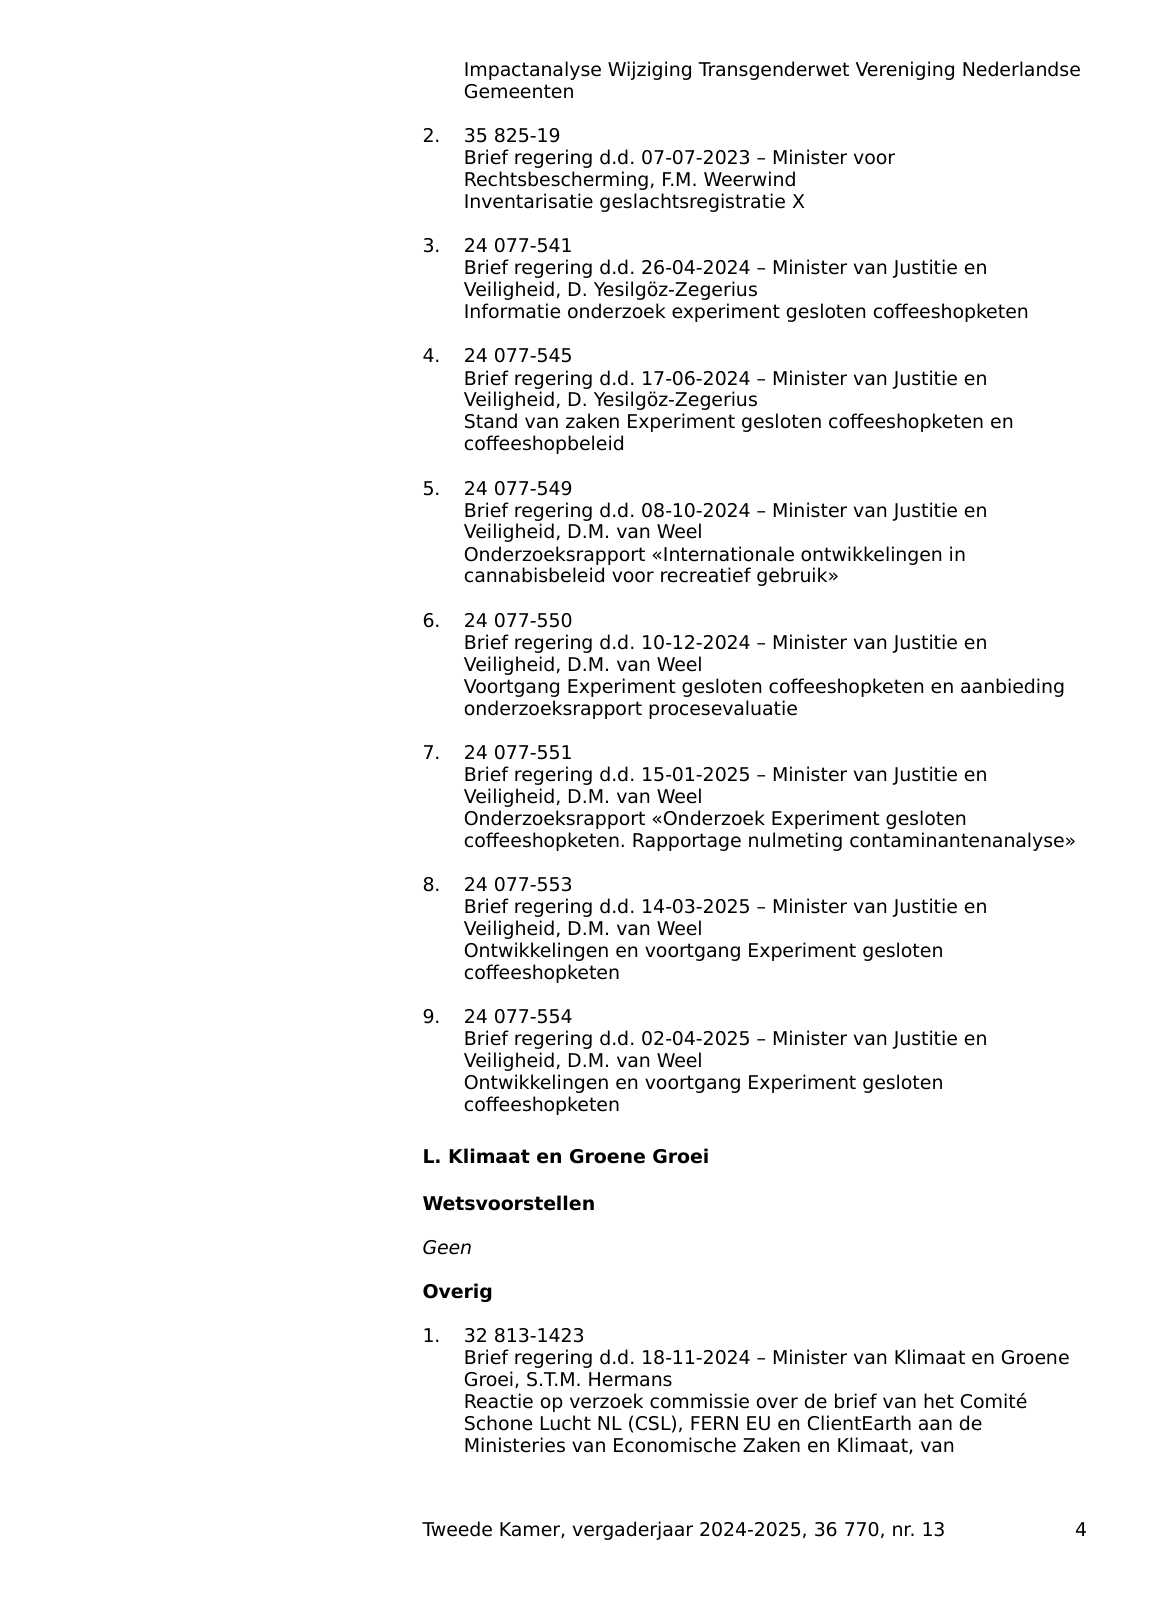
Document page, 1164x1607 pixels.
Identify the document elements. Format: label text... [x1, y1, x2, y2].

text 6. 24 077-550 [422, 609, 1087, 632]
text 4. 24 077-545 [422, 345, 1087, 367]
text Voortgang Experiment gesloten coffeeshopketen en aanbieding onderzoeksrapport procesevaluatie [464, 676, 1087, 719]
text Brief regering d.d. 07-07-2023 – Minister voor Rechtsbescherming, F.M. Weerwind [464, 147, 1087, 191]
subtitle Wetsvoorstellen [422, 1193, 1087, 1215]
text Impactanalyse Wijziging Transgenderwet Vereniging Nederlandse Gemeenten [464, 59, 1087, 103]
text 9. 24 077-554 [422, 1006, 1087, 1028]
text 2. 35 825-19 [422, 125, 1087, 147]
text 5. 24 077-549 [422, 477, 1087, 499]
text Brief regering d.d. 15-01-2025 – Minister van Justitie en Veiligheid, D.M. van Weel [464, 764, 1087, 808]
text Brief regering d.d. 17-06-2024 – Minister van Justitie en Veiligheid, D. Yesilgöz-Zegerius [464, 367, 1087, 411]
text Geen [422, 1237, 1087, 1259]
text Inventarisatie geslachtsregistratie X [464, 191, 1087, 213]
text Brief regering d.d. 08-10-2024 – Minister van Justitie en Veiligheid, D.M. van Weel [464, 499, 1087, 543]
text Brief regering d.d. 14-03-2025 – Minister van Justitie en Veiligheid, D.M. van Weel [464, 896, 1087, 940]
text Ontwikkelingen en voortgang Experiment gesloten coffeeshopketen [464, 1072, 1087, 1116]
text Ontwikkelingen en voortgang Experiment gesloten coffeeshopketen [464, 940, 1087, 984]
text Brief regering d.d. 18-11-2024 – Minister van Klimaat en Groene Groei, S.T.M. Hermans [464, 1347, 1087, 1391]
text Reactie op verzoek commissie over de brief van het Comité Schone Lucht NL (CSL), FERN EU en ClientEarth aan de Ministeries van Economische Zaken en Klimaat, van [464, 1391, 1087, 1457]
text 1. 32 813-1423 [422, 1325, 1087, 1347]
subtitle Overig [422, 1281, 1087, 1303]
text Onderzoeksrapport «Onderzoek Experiment gesloten coffeeshopketen. Rapportage nulmeting contaminantenanalyse» [464, 808, 1087, 852]
text 7. 24 077-551 [422, 742, 1087, 764]
text Onderzoeksrapport «Internationale ontwikkelingen in cannabisbeleid voor recreatief gebruik» [464, 543, 1087, 587]
text Brief regering d.d. 02-04-2025 – Minister van Justitie en Veiligheid, D.M. van Weel [464, 1028, 1087, 1072]
text Stand van zaken Experiment gesloten coffeeshopketen en coffeeshopbeleid [464, 411, 1087, 455]
text 3. 24 077-541 [422, 235, 1087, 257]
text Brief regering d.d. 10-12-2024 – Minister van Justitie en Veiligheid, D.M. van Weel [464, 632, 1087, 676]
subtitle L. Klimaat en Groene Groei [422, 1146, 1087, 1168]
text Brief regering d.d. 26-04-2024 – Minister van Justitie en Veiligheid, D. Yesilgöz-Zegerius [464, 257, 1087, 301]
text Informatie onderzoek experiment gesloten coffeeshopketen [464, 301, 1087, 323]
text 8. 24 077-553 [422, 874, 1087, 896]
